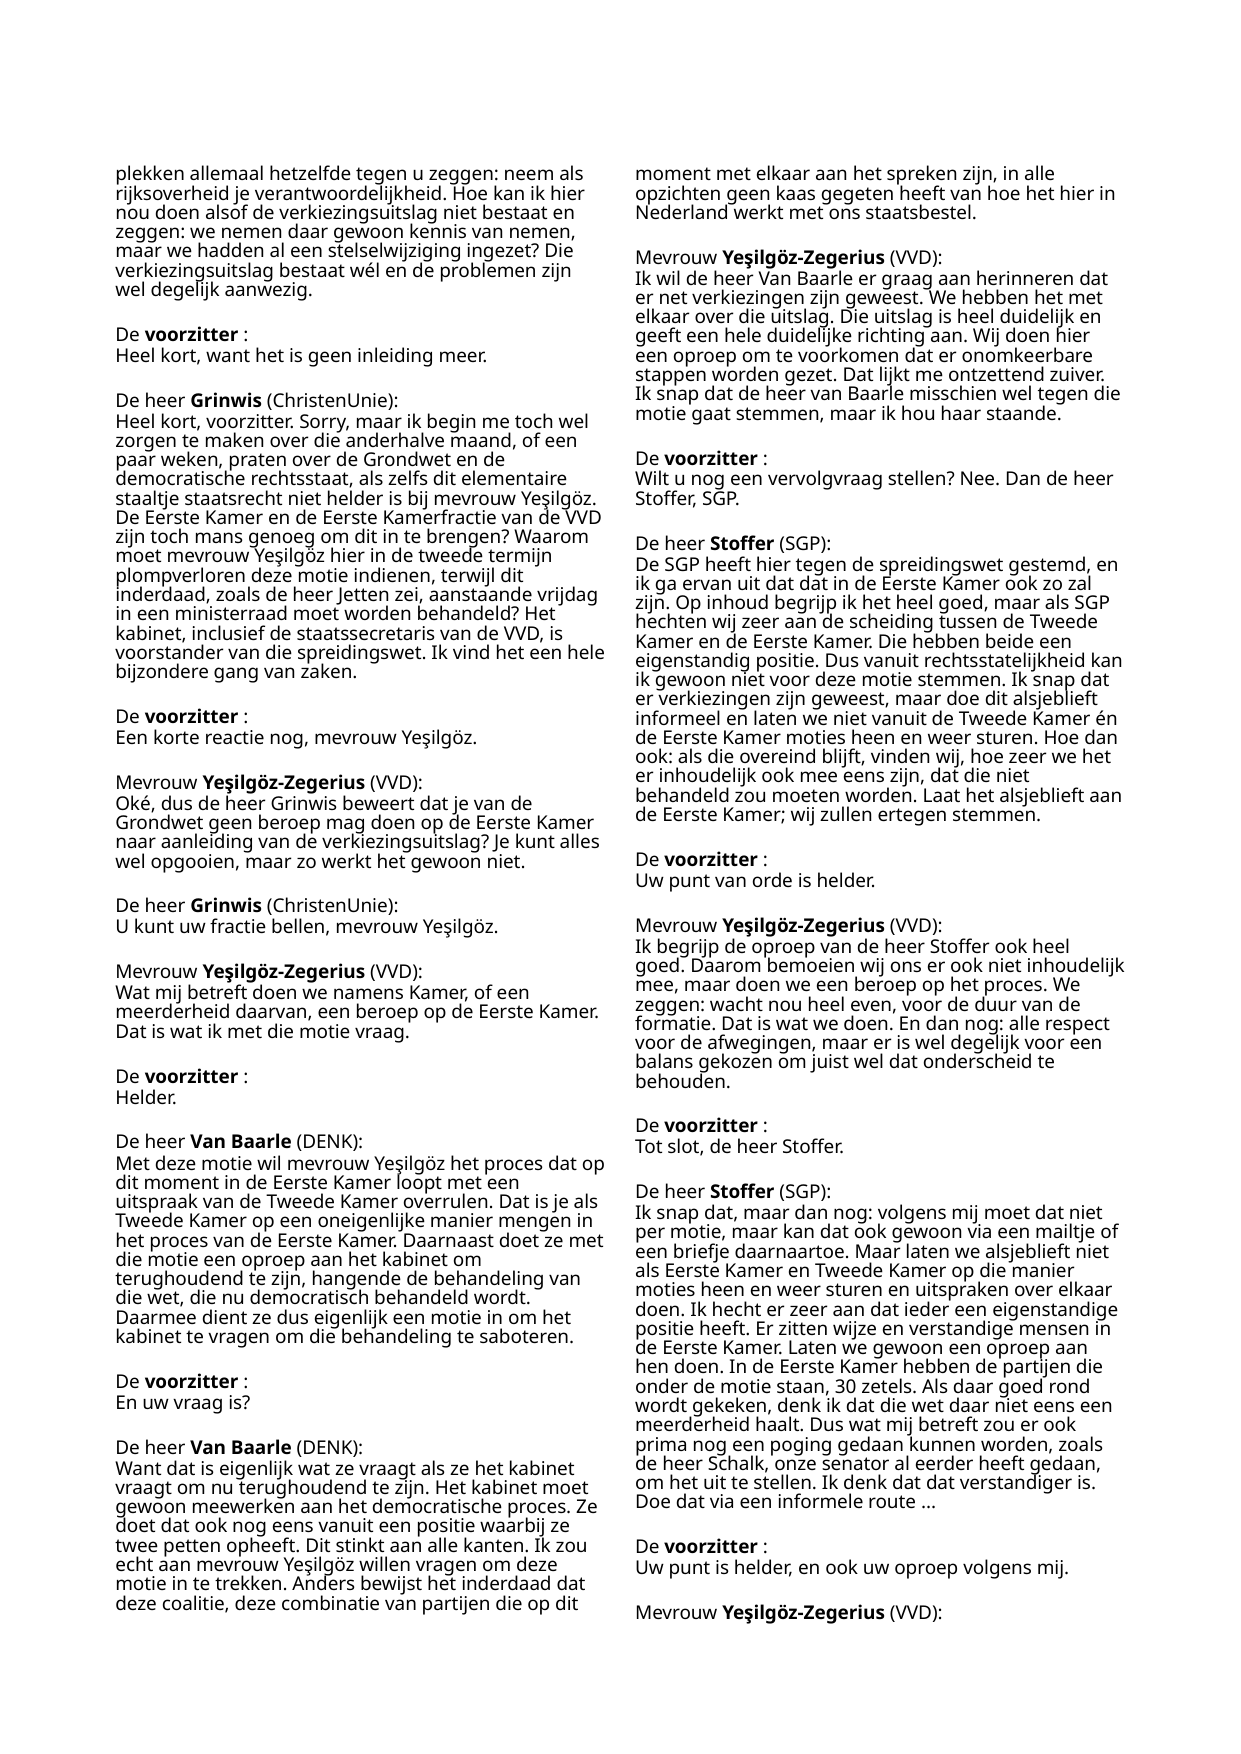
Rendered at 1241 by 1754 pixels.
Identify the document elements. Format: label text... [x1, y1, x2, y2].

text U kunt uw fractie bellen, mevrouw Yeşilgöz. [115, 918, 605, 938]
text Heel kort, voorzitter. Sorry, maar ik begin me toch wel zorgen te maken over die anderhalve maand, of een paar weken, praten over de Grondwet en de democratische rechtsstaat, als zelfs dit elementaire staaltje staatsrecht niet helder is bij mevrouw Yeşilgöz. De Eerste Kamer en de Eerste Kamerfractie van de VVD zijn toch mans genoeg om dit in te brengen? Waarom moet mevrouw Yeşilgöz hier in de tweede termijn plompverloren deze motie indienen, terwijl dit inderdaad, zoals de heer Jetten zei, aanstaande vrijdag in een ministerraad moet worden behandeld? Het kabinet, inclusief de staatssecretaris van de VVD, is voorstander van die spreidingswet. Ik vind het een hele bijzondere gang van zaken. [115, 413, 605, 682]
text De voorzitter : [635, 1113, 1125, 1138]
text Tot slot, de heer Stoffer. [635, 1138, 1125, 1158]
text Ik begrijp de oproep van de heer Stoffer ook heel goed. Daarom bemoeien wij ons er ook niet inhoudelijk mee, maar doen we een beroep op het proces. We zeggen: wacht nou heel even, voor de duur van de formatie. Dat is wat we doen. En dan nog: alle respect voor de afwegingen, maar er is wel degelijk voor een balans gekozen om juist wel dat onderscheid te behouden. [635, 938, 1125, 1092]
text De heer Grinwis (ChristenUnie): [115, 387, 605, 413]
text Een korte reactie nog, mevrouw Yeşilgöz. [115, 729, 605, 748]
text De heer Stoffer (SGP): [635, 1178, 1125, 1204]
text De SGP heeft hier tegen de spreidingswet gestemd, en ik ga ervan uit dat dat in de Eerste Kamer ook zo zal zijn. Op inhoud begrijp ik het heel goed, maar als SGP hechten wij zeer aan de scheiding tussen de Tweede Kamer en de Eerste Kamer. Die hebben beide een eigenstandig positie. Dus vanuit rechtsstatelijkheid kan ik gewoon niet voor deze motie stemmen. Ik snap dat er verkiezingen zijn geweest, maar doe dit alsjeblieft informeel en laten we niet vanuit de Tweede Kamer én de Eerste Kamer moties heen en weer sturen. Hoe dan ook: als die overeind blijft, vinden wij, hoe zeer we het er inhoudelijk ook mee eens zijn, dat die niet behandeld zou moeten worden. Laat het alsjeblieft aan de Eerste Kamer; wij zullen ertegen stemmen. [635, 556, 1125, 825]
text De voorzitter : [115, 1368, 605, 1394]
text Oké, dus de heer Grinwis beweert dat je van de Grondwet geen beroep mag doen op de Eerste Kamer naar aanleiding van de verkiezingsuitslag? Je kunt alles wel opgooien, maar zo werkt het gewoon niet. [115, 795, 605, 872]
text Uw punt van orde is helder. [635, 872, 1125, 891]
text plekken allemaal hetzelfde tegen u zeggen: neem als rijksoverheid je verantwoordelijkheid. Hoe kan ik hier nou doen alsof de verkiezingsuitslag niet bestaat en zeggen: we nemen daar gewoon kennis van nemen, maar we hadden al een stelselwijziging ingezet? Die verkiezingsuitslag bestaat wél en de problemen zijn wel degelijk aanwezig. [115, 165, 605, 300]
text Mevrouw Yeşilgöz-Zegerius (VVD): [115, 958, 605, 984]
text De heer Stoffer (SGP): [635, 530, 1125, 556]
text Want dat is eigenlijk wat ze vraagt als ze het kabinet vraagt om nu terughoudend te zijn. Het kabinet moet gewoon meewerken aan het democratische proces. Ze doet dat ook nog eens vanuit een positie waarbij ze twee petten opheeft. Dit stinkt aan alle kanten. Ik zou echt aan mevrouw Yeşilgöz willen vragen om deze motie in te trekken. Anders bewijst het inderdaad dat deze coalitie, deze combinatie van partijen die op dit [115, 1459, 605, 1614]
text De voorzitter : [635, 445, 1125, 470]
text De voorzitter : [115, 321, 605, 347]
text De voorzitter : [635, 846, 1125, 872]
text Heel kort, want het is geen inleiding meer. [115, 347, 605, 366]
text En uw vraag is? [115, 1394, 605, 1413]
text De heer Grinwis (ChristenUnie): [115, 893, 605, 918]
text Helder. [115, 1089, 605, 1108]
text Ik snap dat, maar dan nog: volgens mij moet dat niet per motie, maar kan dat ook gewoon via een mailtje of een briefje daarnaartoe. Maar laten we alsjeblieft niet als Eerste Kamer en Tweede Kamer op die manier moties heen en weer sturen en uitspraken over elkaar doen. Ik hecht er zeer aan dat ieder een eigenstandige positie heeft. Er zitten wijze en verstandige mensen in de Eerste Kamer. Laten we gewoon een oproep aan hen doen. In de Eerste Kamer hebben de partijen die onder de motie staan, 30 zetels. Als daar goed rond wordt gekeken, denk ik dat die wet daar niet eens een meerderheid haalt. Dus wat mij betreft zou er ook prima nog een poging gedaan kunnen worden, zoals de heer Schalk, onze senator al eerder heeft gedaan, om het uit te stellen. Ik denk dat dat verstandiger is. Doe dat via een informele route ... [635, 1204, 1125, 1513]
text moment met elkaar aan het spreken zijn, in alle opzichten geen kaas gegeten heeft van hoe het hier in Nederland werkt met ons staatsbestel. [635, 165, 1125, 223]
text Mevrouw Yeşilgöz-Zegerius (VVD): [115, 769, 605, 795]
text De voorzitter : [115, 1063, 605, 1089]
text Wat mij betreft doen we namens Kamer, of een meerderheid daarvan, een beroep op de Eerste Kamer. Dat is wat ik met die motie vraag. [115, 984, 605, 1042]
text De voorzitter : [115, 703, 605, 729]
text Mevrouw Yeşilgöz-Zegerius (VVD): [635, 244, 1125, 270]
text Uw punt is helder, en ook uw oproep volgens mij. [635, 1559, 1125, 1578]
text Ik wil de heer Van Baarle er graag aan herinneren dat er net verkiezingen zijn geweest. We hebben het met elkaar over die uitslag. Die uitslag is heel duidelijk en geeft een hele duidelijke richting aan. Wij doen hier een oproep om te voorkomen dat er onomkeerbare stappen worden gezet. Dat lijkt me ontzettend zuiver. Ik snap dat de heer van Baarle misschien wel tegen die motie gaat stemmen, maar ik hou haar staande. [635, 270, 1125, 424]
text Mevrouw Yeşilgöz-Zegerius (VVD): [635, 1599, 1125, 1625]
text De voorzitter : [635, 1533, 1125, 1559]
text Wilt u nog een vervolgvraag stellen? Nee. Dan de heer Stoffer, SGP. [635, 470, 1125, 509]
text De heer Van Baarle (DENK): [115, 1434, 605, 1459]
text Met deze motie wil mevrouw Yeşilgöz het proces dat op dit moment in de Eerste Kamer loopt met een uitspraak van de Tweede Kamer overrulen. Dat is je als Tweede Kamer op een oneigenlijke manier mengen in het proces van de Eerste Kamer. Daarnaast doet ze met die motie een oproep aan het kabinet om terughoudend te zijn, hangende de behandeling van die wet, die nu democratisch behandeld wordt. Daarmee dient ze dus eigenlijk een motie in om het kabinet te vragen om die behandeling te saboteren. [115, 1154, 605, 1347]
text Mevrouw Yeşilgöz-Zegerius (VVD): [635, 912, 1125, 938]
text De heer Van Baarle (DENK): [115, 1129, 605, 1154]
